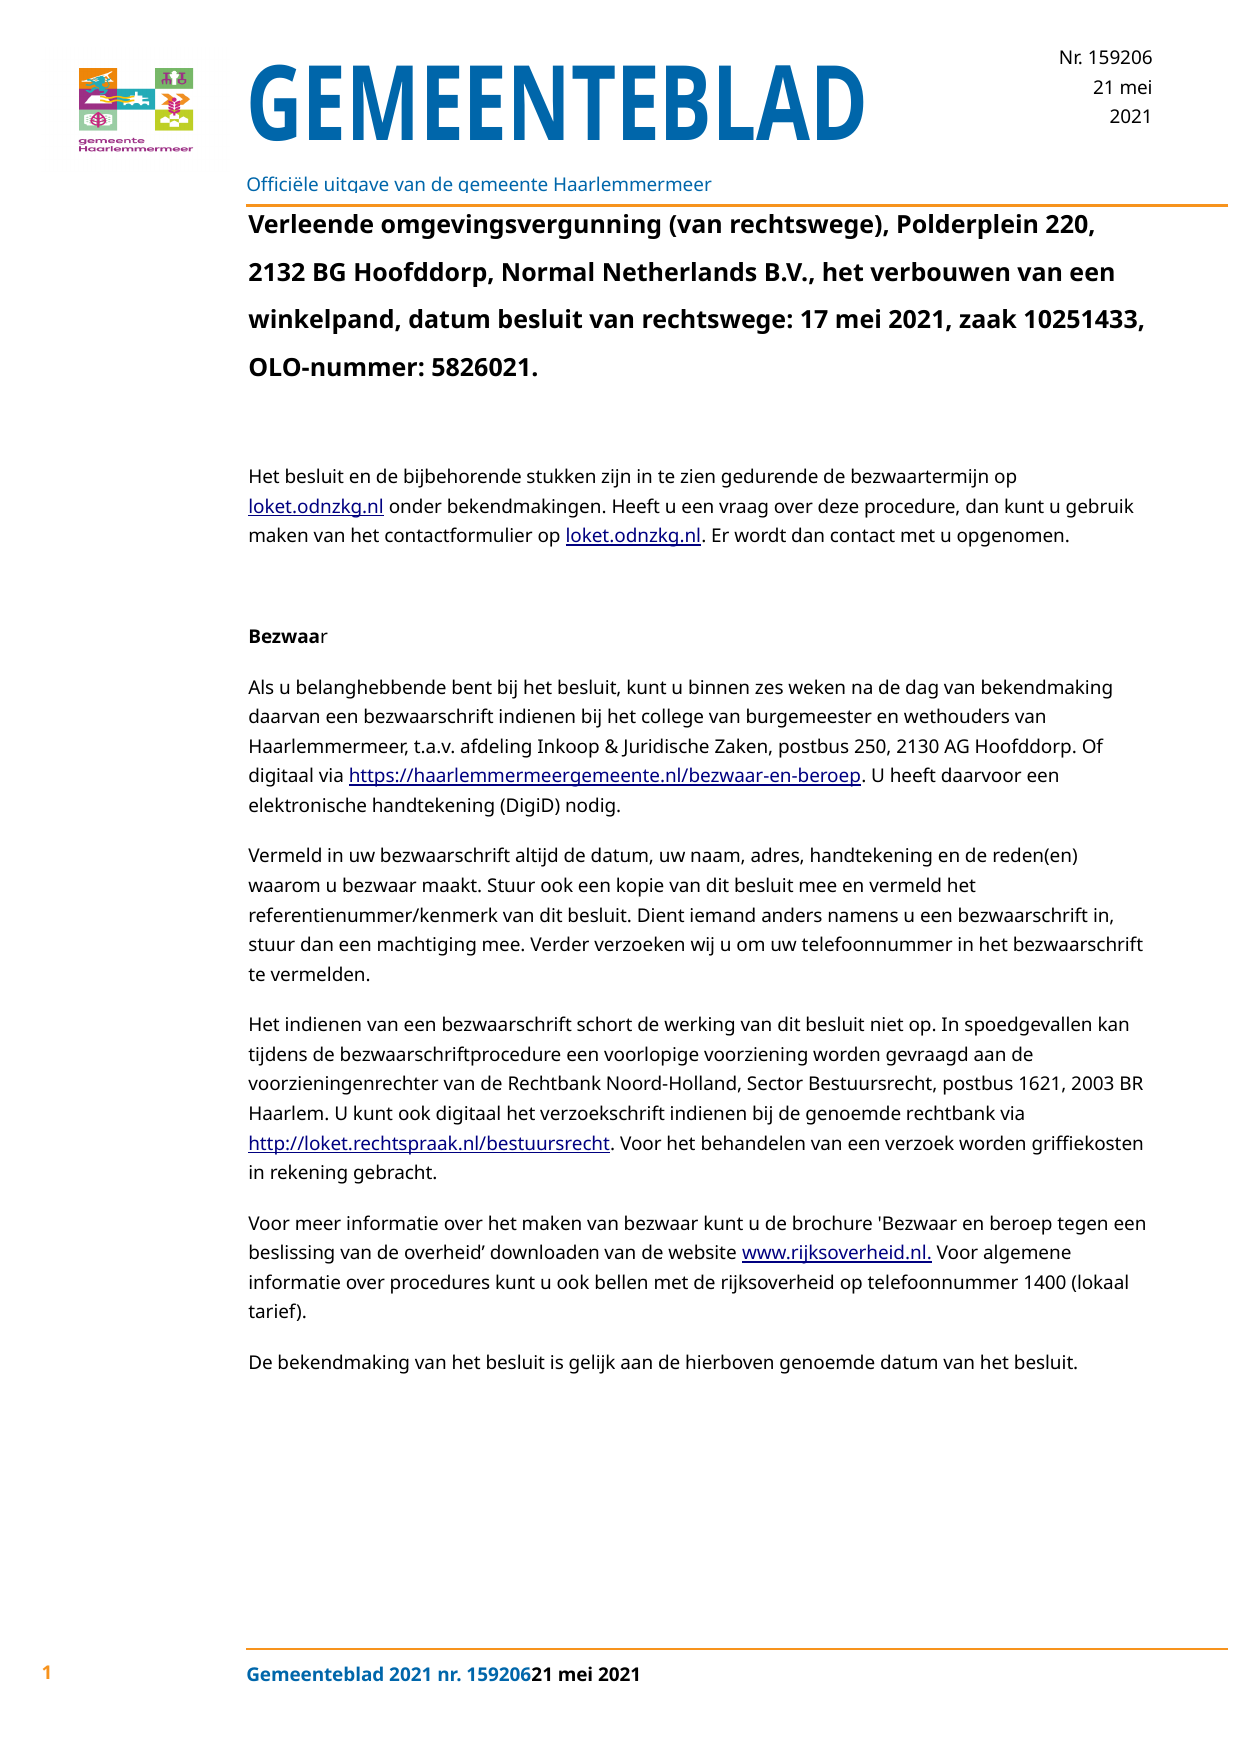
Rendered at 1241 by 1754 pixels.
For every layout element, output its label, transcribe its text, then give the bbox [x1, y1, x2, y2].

text Voor meer informatie over het maken van bezwaar kunt u de brochure 'Bezwaar en beroep tegen een beslissing van de overheid’ downloaden van de website www.rijksoverheid.nl. Voor algemene informatie over procedures kunt u ook bellen met de rijksoverheid op telefoonnummer 1400 (lokaal tarief). [248, 1210, 1152, 1324]
text Het indienen van een bezwaarschrift schort de werking van dit besluit niet op. In spoedgevallen kan tijdens de bezwaarschriftprocedure een voorlopige voorziening worden gevraagd aan de voorzieningenrechter van de Rechtbank Noord-Holland, Sector Bestuursrecht, postbus 1621, 2003 BR Haarlem. U kunt ook digitaal het verzoekschrift indienen bij de genoemde rechtbank via http://loket.rechtspraak.nl/bestuursrecht. Voor het behandelen van een verzoek worden griffiekosten in rekening gebracht. [248, 1011, 1152, 1185]
text Verleende omgevingsvergunning (van rechtswege), Polderplein 220, 2132 BG Hoofddorp, Normal Netherlands B.V., het verbouwen van een winkelpand, datum besluit van rechtswege: 17 mei 2021, zaak 10251433, OLO-nummer: 5826021. [248, 207, 1152, 384]
picture [41, 47, 231, 172]
text Vermeld in uw bezwaarschrift altijd de datum, uw naam, adres, handtekening en de reden(en) waarom u bezwaar maakt. Stuur ook een kopie van dit besluit mee en vermeld het referentienummer/kenmerk van dit besluit. Dient iemand anders namens u een bezwaarschrift in, stuur dan een machtiging mee. Verder verzoeken wij u om uw telefoonnummer in het bezwaarschrift te vermelden. [248, 843, 1152, 987]
text De bekendmaking van het besluit is gelijk aan de hierboven genoemde datum van het besluit. [248, 1349, 1152, 1375]
text Bezwaar [248, 623, 1152, 649]
text Het besluit en de bijbehorende stukken zijn in te zien gedurende de bezwaartermijn op loket.odnzkg.nl onder bekendmakingen. Heeft u een vraag over deze procedure, dan kunt u gebruik maken van het contactformulier op loket.odnzkg.nl. Er wordt dan contact met u opgenomen. [248, 463, 1152, 548]
text Als u belanghebbende bent bij het besluit, kunt u binnen zes weken na de dag van bekendmaking daarvan een bezwaarschrift indienen bij het college van burgemeester en wethouders van Haarlemmermeer, t.a.v. afdeling Inkoop & Juridische Zaken, postbus 250, 2130 AG Hoofddorp. Of digitaal via https://haarlemmermeergemeente.nl/bezwaar-en-beroep. U heeft daarvoor een elektronische handtekening (DigiD) nodig. [248, 674, 1152, 818]
